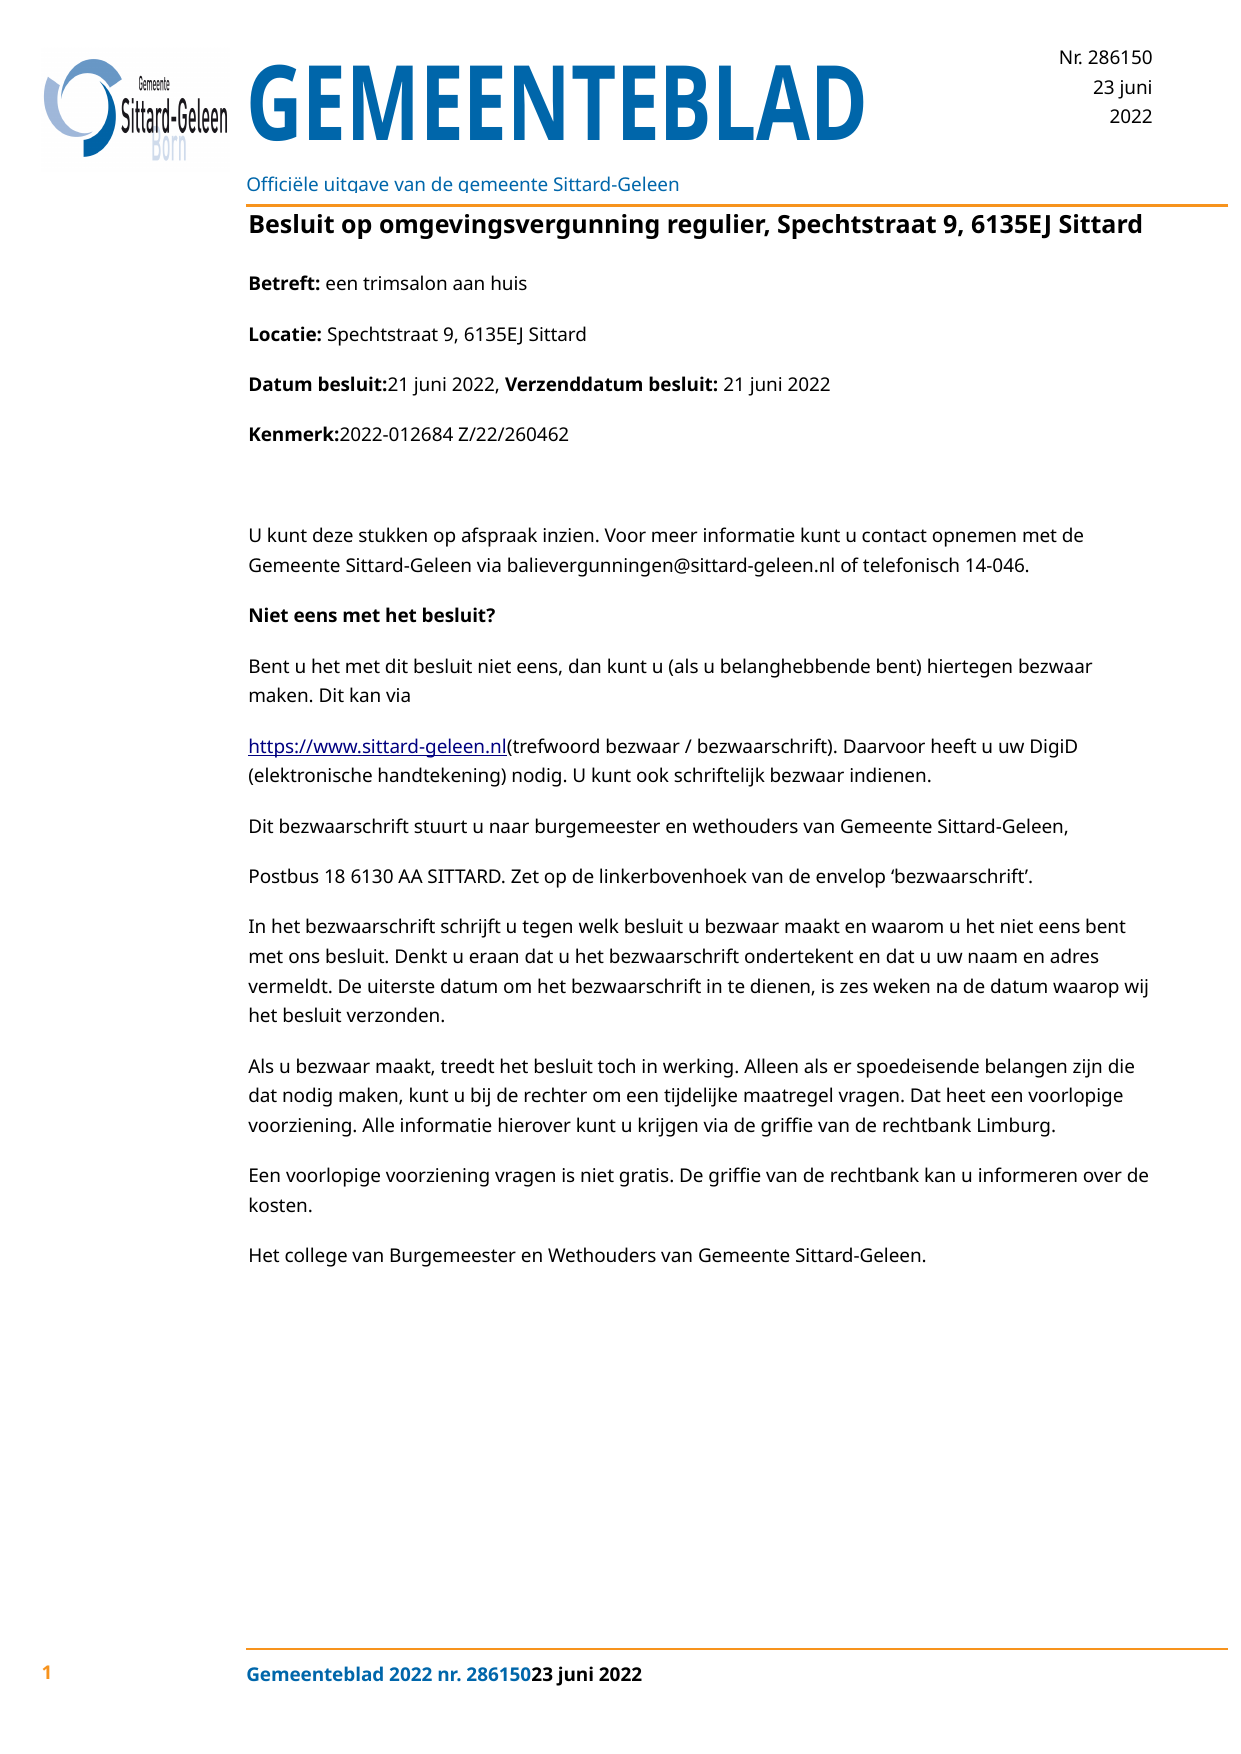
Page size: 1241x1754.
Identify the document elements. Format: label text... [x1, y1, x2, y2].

text In het bezwaarschrift schrijft u tegen welk besluit u bezwaar maakt en waarom u het niet eens bent met ons besluit. Denkt u eraan dat u het bezwaarschrift ondertekent en dat u uw naam en adres vermeldt. De uiterste datum om het bezwaarschrift in te dienen, is zes weken na de datum waarop wij het besluit verzonden. [248, 914, 1152, 1028]
text Een voorlopige voorziening vragen is niet gratis. De griffie van de rechtbank kan u informeren over de kosten. [248, 1162, 1152, 1218]
text Bent u het met dit besluit niet eens, dan kunt u (als u belanghebbende bent) hiertegen bezwaar maken. Dit kan via [248, 653, 1152, 708]
text Als u bezwaar maakt, treedt het besluit toch in werking. Alleen als er spoedeisende belangen zijn die dat nodig maken, kunt u bij de rechter om een tijdelijke maatregel vragen. Dat heet een voorlopige voorziening. Alle informatie hierover kunt u krijgen via de griffie van de rechtbank Limburg. [248, 1053, 1152, 1138]
picture [41, 47, 231, 172]
text Postbus 18 6130 AA SITTARD. Zet op de linkerbovenhoek van de envelop ‘bezwaarschrift’. [248, 863, 1152, 889]
text Datum besluit:21 juni 2022, Verzenddatum besluit: 21 juni 2022 [248, 371, 1152, 397]
text Betreft: een trimsalon aan huis [248, 270, 1152, 296]
text Locatie: Spechtstraat 9, 6135EJ Sittard [248, 321, 1152, 346]
text Dit bezwaarschrift stuurt u naar burgemeester en wethouders van Gemeente Sittard-Geleen, [248, 813, 1152, 838]
text https://www.sittard-geleen.nl(trefwoord bezwaar / bezwaarschrift). Daarvoor heeft u uw DigiD (elektronische handtekening) nodig. U kunt ook schriftelijk bezwaar indienen. [248, 733, 1152, 788]
text U kunt deze stukken op afspraak inzien. Voor meer informatie kunt u contact opnemen met de Gemeente Sittard-Geleen via balievergunningen@sittard-geleen.nl of telefonisch 14-046. [248, 522, 1152, 578]
text Niet eens met het besluit? [248, 602, 1152, 628]
text Het college van Burgemeester en Wethouders van Gemeente Sittard-Geleen. [248, 1242, 1152, 1268]
text Besluit op omgevingsvergunning regulier, Spechtstraat 9, 6135EJ Sittard [248, 207, 1152, 241]
text Kenmerk:2022-012684 Z/22/260462 [248, 422, 1152, 447]
